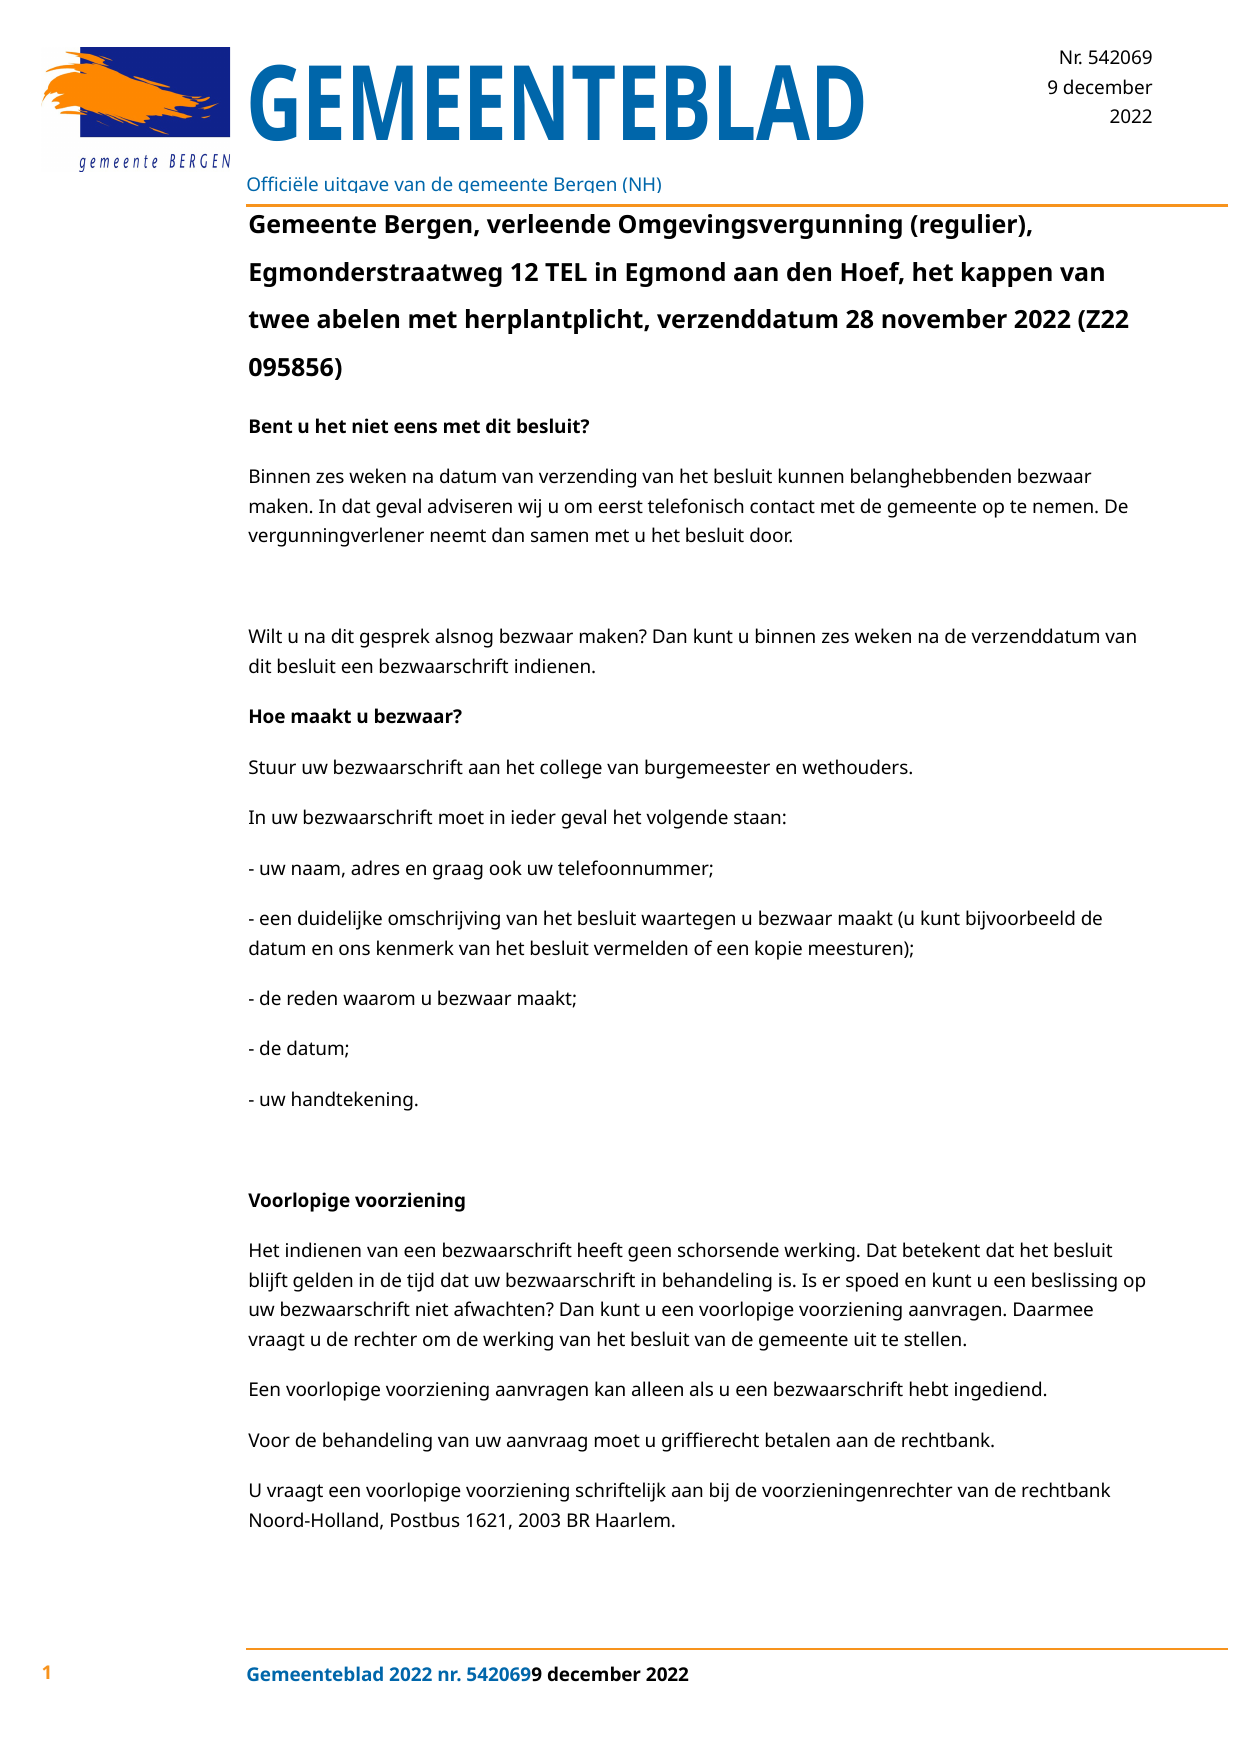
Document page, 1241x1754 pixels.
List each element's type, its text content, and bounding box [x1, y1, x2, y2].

picture [41, 47, 231, 172]
text Het indienen van een bezwaarschrift heeft geen schorsende werking. Dat betekent dat het besluit blijft gelden in de tijd dat uw bezwaarschrift in behandeling is. Is er spoed en kunt u een beslissing op uw bezwaarschrift niet afwachten? Dan kunt u een voorlopige voorziening aanvragen. Daarmee vraagt u de rechter om de werking van het besluit van de gemeente uit te stellen. [248, 1237, 1152, 1352]
text Voor de behandeling van uw aanvraag moet u griffierecht betalen aan de rechtbank. [248, 1427, 1152, 1453]
text - uw handtekening. [248, 1086, 1152, 1112]
text In uw bezwaarschrift moet in ieder geval het volgende staan: [248, 804, 1152, 830]
text - de datum; [248, 1036, 1152, 1061]
text Binnen zes weken na datum van verzending van het besluit kunnen belanghebbenden bezwaar maken. In dat geval adviseren wij u om eerst telefonisch contact met de gemeente op te nemen. De vergunningverlener neemt dan samen met u het besluit door. [248, 463, 1152, 548]
text - uw naam, adres en graag ook uw telefoonnummer; [248, 855, 1152, 881]
text Wilt u na dit gesprek alsnog bezwaar maken? Dan kunt u binnen zes weken na de verzenddatum van dit besluit een bezwaarschrift indienen. [248, 623, 1152, 679]
text - de reden waarom u bezwaar maakt; [248, 985, 1152, 1011]
text Hoe maakt u bezwaar? [248, 703, 1152, 729]
text U vraagt een voorlopige voorziening schriftelijk aan bij de voorzieningenrechter van de rechtbank Noord-Holland, Postbus 1621, 2003 BR Haarlem. [248, 1477, 1152, 1533]
text Een voorlopige voorziening aanvragen kan alleen als u een bezwaarschrift hebt ingediend. [248, 1376, 1152, 1402]
text Bent u het niet eens met dit besluit? [248, 413, 1152, 439]
text Voorlopige voorziening [248, 1187, 1152, 1213]
text Stuur uw bezwaarschrift aan het college van burgemeester en wethouders. [248, 754, 1152, 780]
text - een duidelijke omschrijving van het besluit waartegen u bezwaar maakt (u kunt bijvoorbeeld de datum en ons kenmerk van het besluit vermelden of een kopie meesturen); [248, 905, 1152, 961]
text Gemeente Bergen, verleende Omgevingsvergunning (regulier), Egmonderstraatweg 12 TEL in Egmond aan den Hoef, het kappen van twee abelen met herplantplicht, verzenddatum 28 november 2022 (Z22 095856) [248, 207, 1152, 384]
